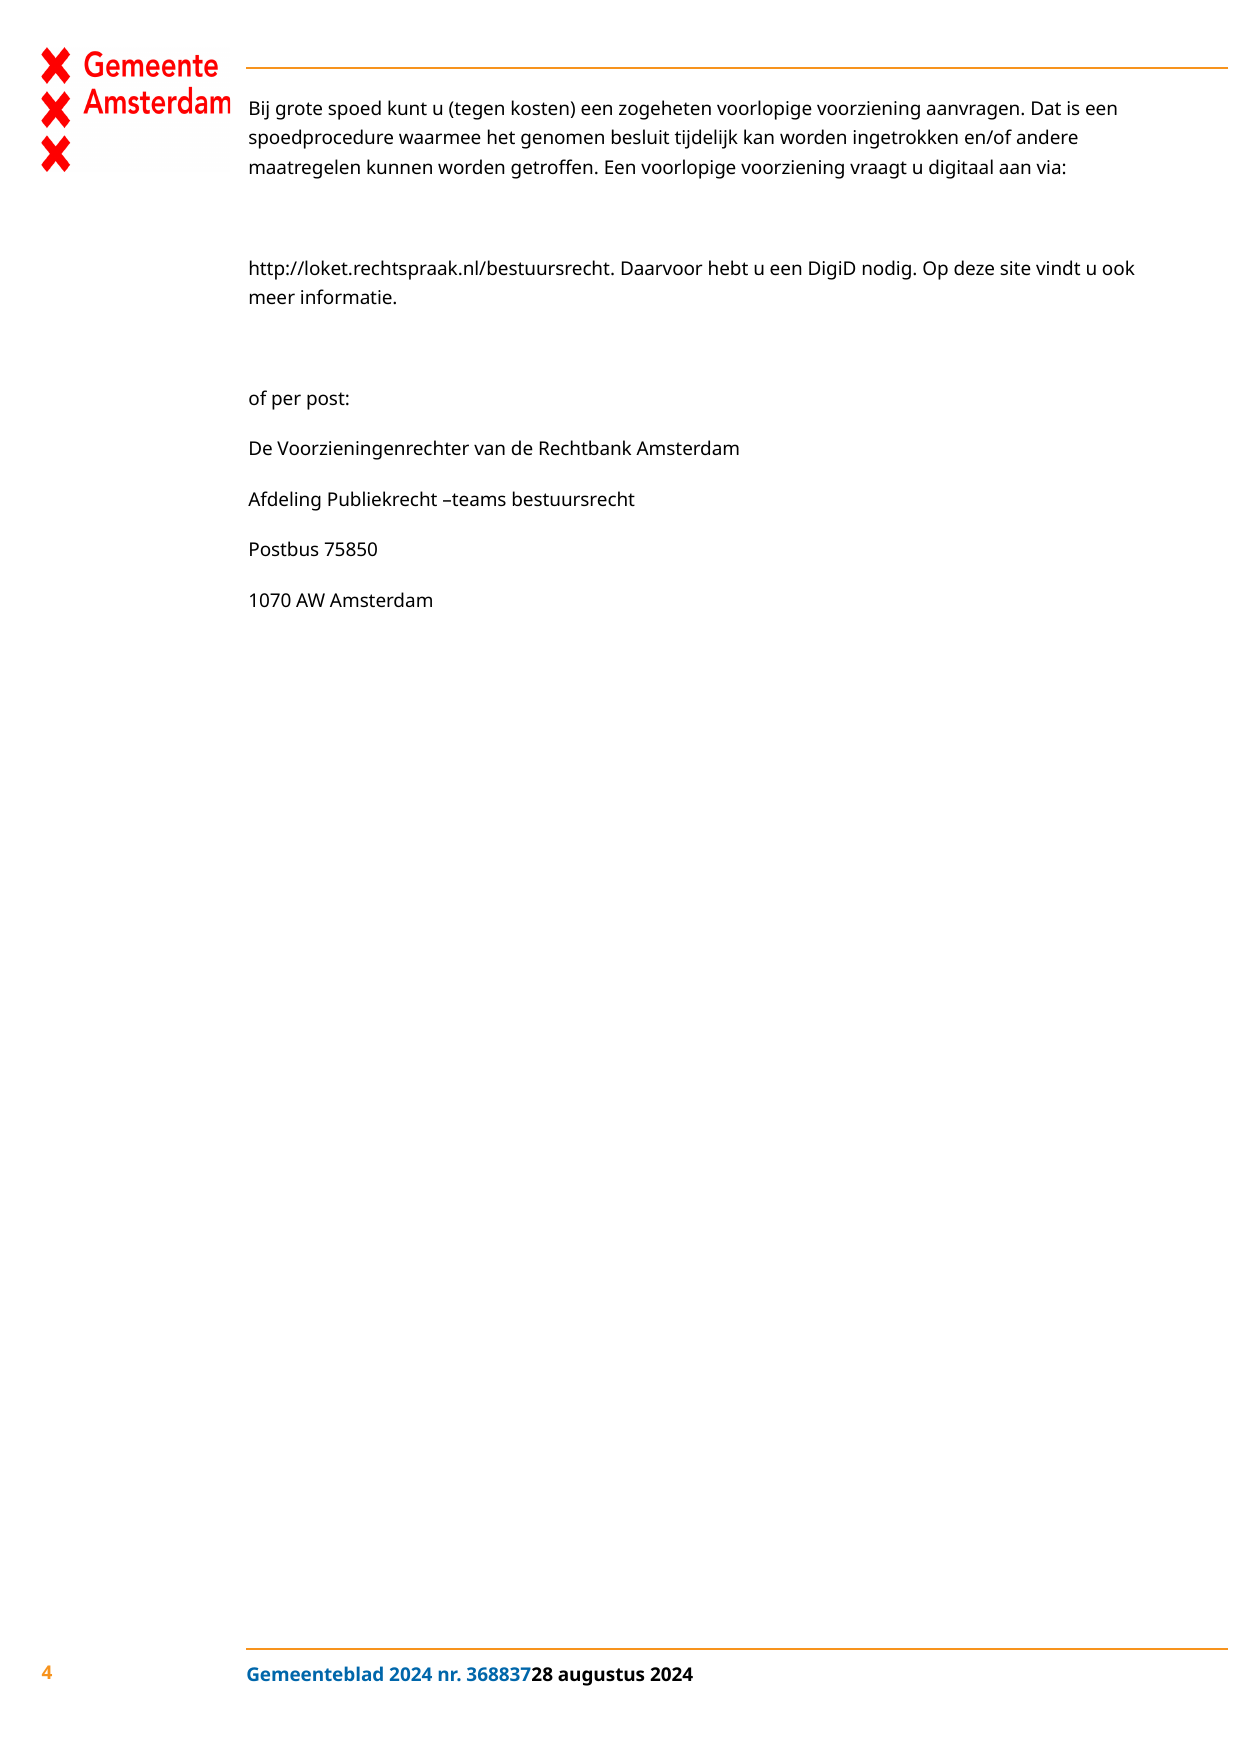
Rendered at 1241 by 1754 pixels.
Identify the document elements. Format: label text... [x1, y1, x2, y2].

text De Voorzieningenrechter van de Rechtbank Amsterdam [248, 436, 1152, 461]
text of per post: [248, 385, 1152, 411]
text 1070 AW Amsterdam [248, 587, 1152, 613]
text Postbus 75850 [248, 536, 1152, 562]
picture [41, 47, 231, 172]
text Bij grote spoed kunt u (tegen kosten) een zogeheten voorlopige voorziening aanvragen. Dat is een spoedprocedure waarmee het genomen besluit tijdelijk kan worden ingetrokken en/of andere maatregelen kunnen worden getroffen. Een voorlopige voorziening vraagt u digitaal aan via: [248, 95, 1152, 180]
text Afdeling Publiekrecht –teams bestuursrecht [248, 486, 1152, 512]
text http://loket.rechtspraak.nl/bestuursrecht. Daarvoor hebt u een DigiD nodig. Op deze site vindt u ook meer informatie. [248, 255, 1152, 310]
